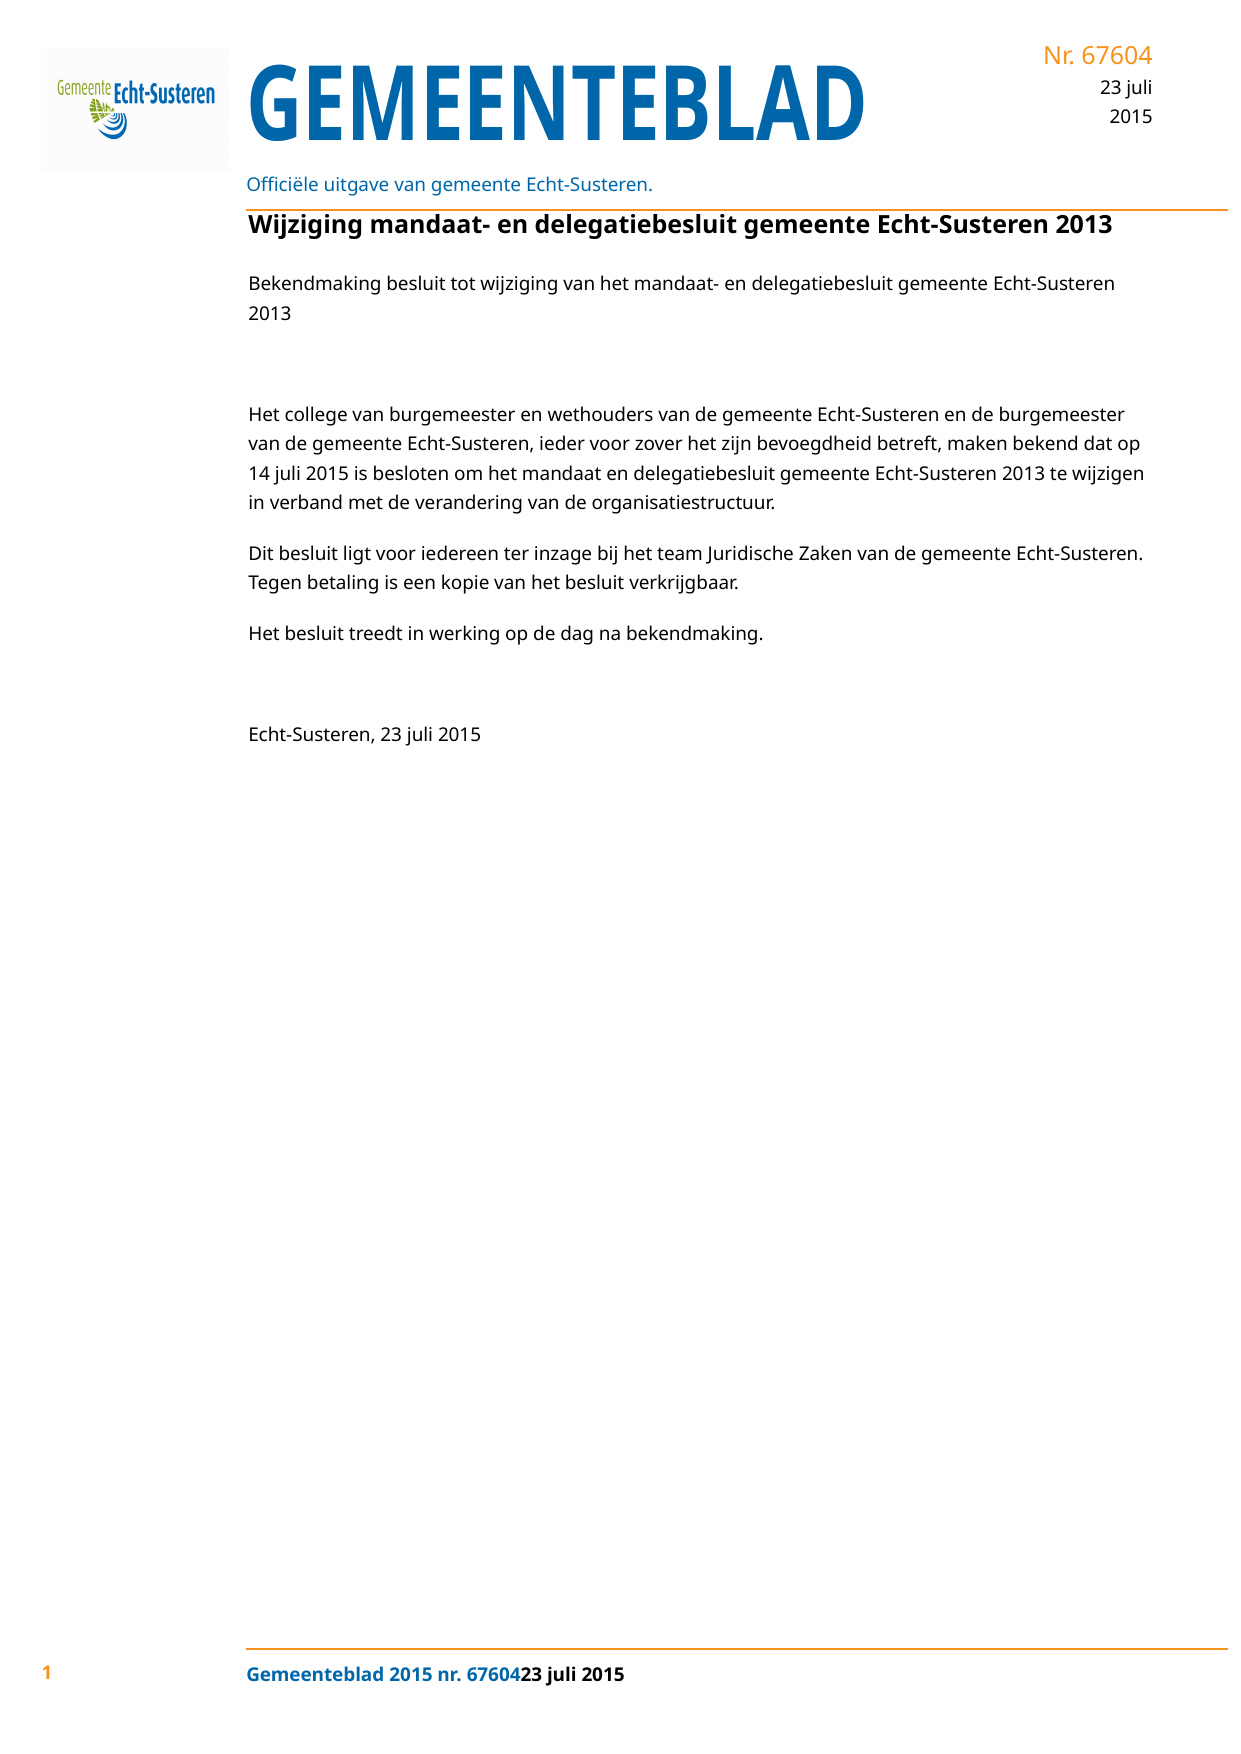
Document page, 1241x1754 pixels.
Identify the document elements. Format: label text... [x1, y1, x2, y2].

picture [41, 47, 231, 172]
text Het besluit treedt in werking op de dag na bekendmaking. [248, 620, 1152, 646]
text Wijziging mandaat- en delegatiebesluit gemeente Echt-Susteren 2013 [248, 211, 1152, 241]
text Bekendmaking besluit tot wijziging van het mandaat- en delegatiebesluit gemeente Echt-Susteren 2013 [248, 270, 1152, 326]
text Dit besluit ligt voor iedereen ter inzage bij het team Juridische Zaken van de gemeente Echt-Susteren. Tegen betaling is een kopie van het besluit verkrijgbaar. [248, 540, 1152, 595]
text Echt-Susteren, 23 juli 2015 [248, 721, 1152, 746]
text Het college van burgemeester en wethouders van de gemeente Echt-Susteren en de burgemeester van de gemeente Echt-Susteren, ieder voor zover het zijn bevoegdheid betreft, maken bekend dat op 14 juli 2015 is besloten om het mandaat en delegatiebesluit gemeente Echt-Susteren 2013 te wijzigen in verband met de verandering van de organisatiestructuur. [248, 401, 1152, 515]
